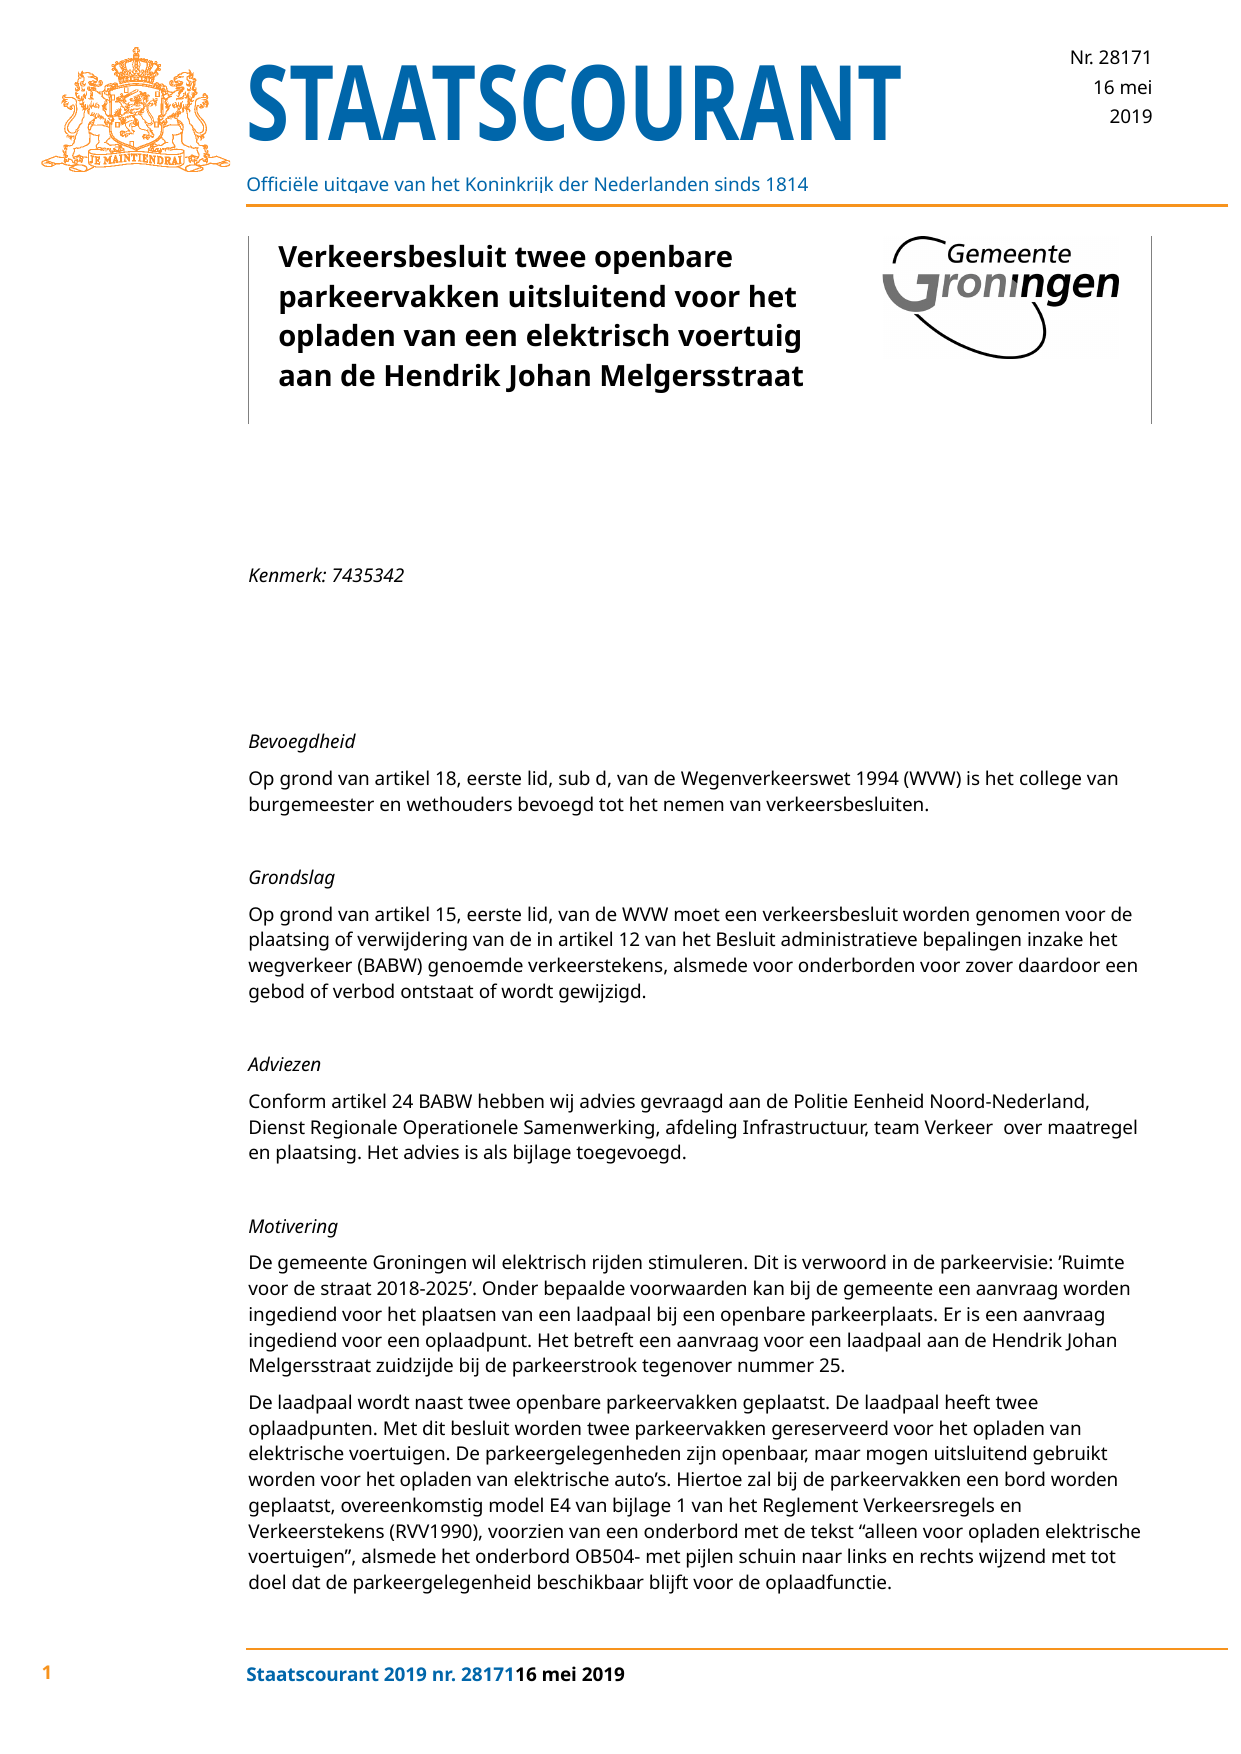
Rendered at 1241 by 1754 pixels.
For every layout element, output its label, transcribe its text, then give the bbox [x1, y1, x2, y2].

text De laadpaal wordt naast twee openbare parkeervakken geplaatst. De laadpaal heeft twee oplaadpunten. Met dit besluit worden twee parkeervakken gereserveerd voor het opladen van elektrische voertuigen. De parkeergelegenheden zijn openbaar, maar mogen uitsluitend gebruikt worden voor het opladen van elektrische auto’s. Hiertoe zal bij de parkeervakken een bord worden geplaatst, overeenkomstig model E4 van bijlage 1 van het Reglement Verkeersregels en Verkeerstekens (RVV1990), voorzien van een onderbord met de tekst “alleen voor opladen elektrische voertuigen”, alsmede het onderbord OB504- met pijlen schuin naar links en rechts wijzend met tot doel dat de parkeergelegenheid beschikbaar blijft voor de oplaadfunctie. [248, 1389, 1152, 1595]
picture [882, 236, 1119, 359]
text Op grond van artikel 15, eerste lid, van de WVW moet een verkeersbesluit worden genomen voor de plaatsing of verwijdering van de in artikel 12 van het Besluit administratieve bepalingen inzake het wegverkeer (BABW) genoemde verkeerstekens, alsmede voor onderborden voor zover daardoor een gebod of verbod ontstaat of wordt gewijzigd. [248, 901, 1152, 1004]
table_header Verkeersbesluit twee openbare parkeervakken uitsluitend voor het opladen van een elektrisch voertuig aan de Hendrik Johan Melgersstraat [249, 236, 850, 424]
text De gemeente Groningen wil elektrisch rijden stimuleren. Dit is verwoord in de parkeervisie: ’Ruimte voor de straat 2018-2025’. Onder bepaalde voorwaarden kan bij de gemeente een aanvraag worden ingediend voor het plaatsen van een laadpaal bij een openbare parkeerplaats. Er is een aanvraag ingediend voor een oplaadpunt. Het betreft een aanvraag voor een laadpaal aan de Hendrik Johan Melgersstraat zuidzijde bij de parkeerstrook tegenover nummer 25. [248, 1249, 1152, 1378]
text Grondslag [248, 864, 1152, 890]
text Bevoegdheid [248, 728, 1152, 754]
text Motivering [248, 1213, 1152, 1239]
picture [41, 47, 231, 172]
table_header [850, 236, 882, 358]
text Kenmerk: 7435342 [248, 562, 1152, 587]
text Op grond van artikel 18, eerste lid, sub d, van de Wegenverkeerswet 1994 (WVW) is het college van burgemeester en wethouders bevoegd tot het nemen van verkeersbesluiten. [248, 765, 1152, 817]
text Adviezen [248, 1051, 1152, 1077]
text Conform artikel 24 BABW hebben wij advies gevraagd aan de Politie Eenheid Noord-Nederland, Dienst Regionale Operationele Samenwerking, afdeling Infrastructuur, team Verkeer over maatregel en plaatsing. Het advies is als bijlage toegevoegd. [248, 1088, 1152, 1165]
table_header [1119, 236, 1151, 358]
table_header [850, 359, 1151, 424]
